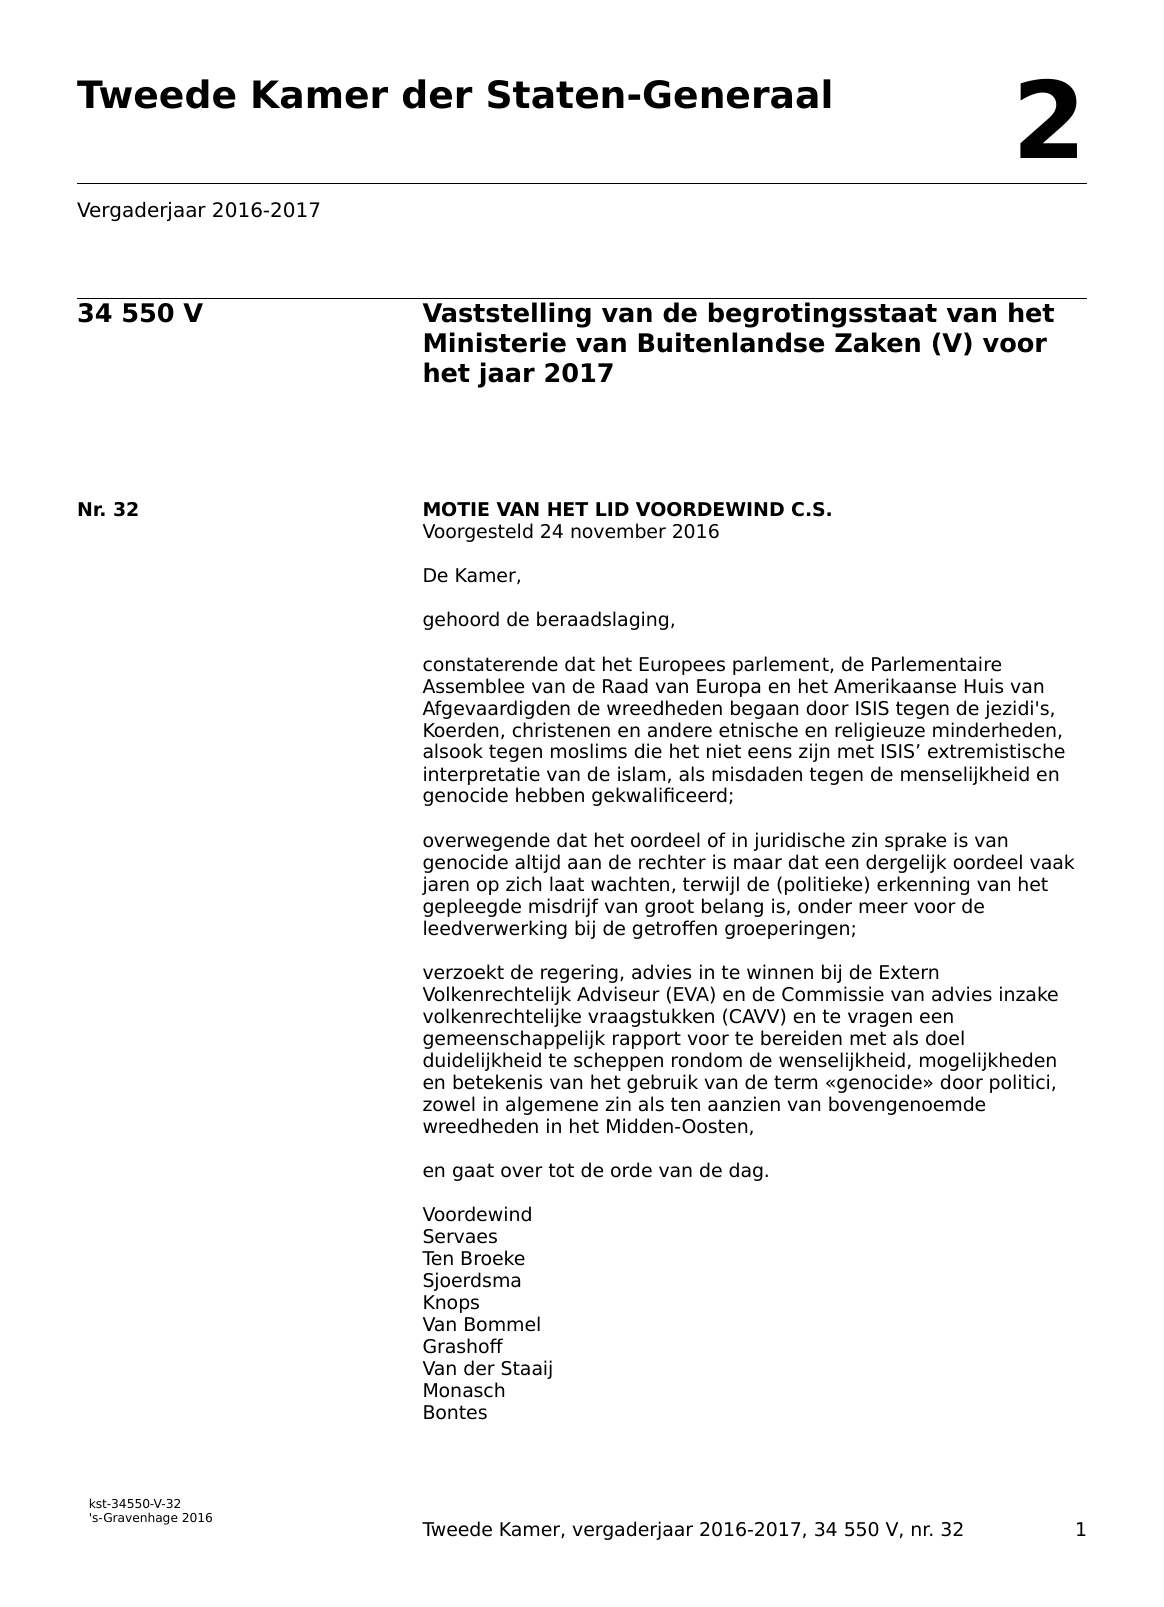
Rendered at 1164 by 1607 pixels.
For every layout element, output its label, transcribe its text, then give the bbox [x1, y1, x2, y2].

table_cell Vergaderjaar 2016-2017 [77, 184, 1087, 298]
text overwegende dat het oordeel of in juridische zin sprake is van genocide altijd aan de rechter is maar dat een dergelijk oordeel vaak jaren op zich laat wachten, terwijl de (politieke) erkenning van het gepleegde misdrijf van groot belang is, onder meer voor de leedverwerking bij de getroffen groeperingen; [422, 829, 1087, 939]
text Knops [422, 1292, 1087, 1314]
subtitle Nr. 32 MOTIE VAN HET LID VOORDEWIND C.S. [77, 499, 1087, 521]
text verzoekt de regering, advies in te winnen bij de Extern Volkenrechtelijk Adviseur (EVA) en de Commissie van advies inzake volkenrechtelijke vraagstukken (CAVV) en te vragen een gemeenschappelijk rapport voor te bereiden met als doel duidelijkheid te scheppen rondom de wenselijkheid, mogelijkheden en betekenis van het gebruik van de term «genocide» door politici, zowel in algemene zin als ten aanzien van bovengenoemde wreedheden in het Midden-Oosten, [422, 962, 1087, 1137]
text Ten Broeke [422, 1248, 1087, 1270]
text Van der Staaij [422, 1358, 1087, 1380]
text kst-34550-V-32 [88, 1497, 323, 1511]
text De Kamer, [422, 565, 1087, 587]
table_header 2 [886, 59, 1087, 183]
text Sjoerdsma [422, 1270, 1087, 1292]
text Grashoff [422, 1336, 1087, 1358]
text Voordewind [422, 1204, 1087, 1226]
text en gaat over tot de orde van de dag. [422, 1160, 1087, 1182]
text Voorgesteld 24 november 2016 [422, 521, 1087, 543]
text Monasch [422, 1380, 1087, 1402]
text Servaes [422, 1226, 1087, 1248]
text Van Bommel [422, 1314, 1087, 1336]
text constaterende dat het Europees parlement, de Parlementaire Assemblee van de Raad van Europa en het Amerikaanse Huis van Afgevaardigden de wreedheden begaan door ISIS tegen de jezidi's, Koerden, christenen en andere etnische en religieuze minderheden, alsook tegen moslims die het niet eens zijn met ISIS’ extremistische interpretatie van de islam, als misdaden tegen de menselijkheid en genocide hebben gekwalificeerd; [422, 653, 1087, 807]
table_header Tweede Kamer der Staten-Generaal [77, 59, 886, 183]
subtitle 34 550 V Vaststelling van de begrotingsstaat van het Ministerie van Buitenlandse Zaken (V) voor het jaar 2017 [77, 299, 1087, 388]
text 's-Gravenhage 2016 [88, 1511, 323, 1525]
text gehoord de beraadslaging, [422, 609, 1087, 631]
text Bontes [422, 1402, 1087, 1424]
